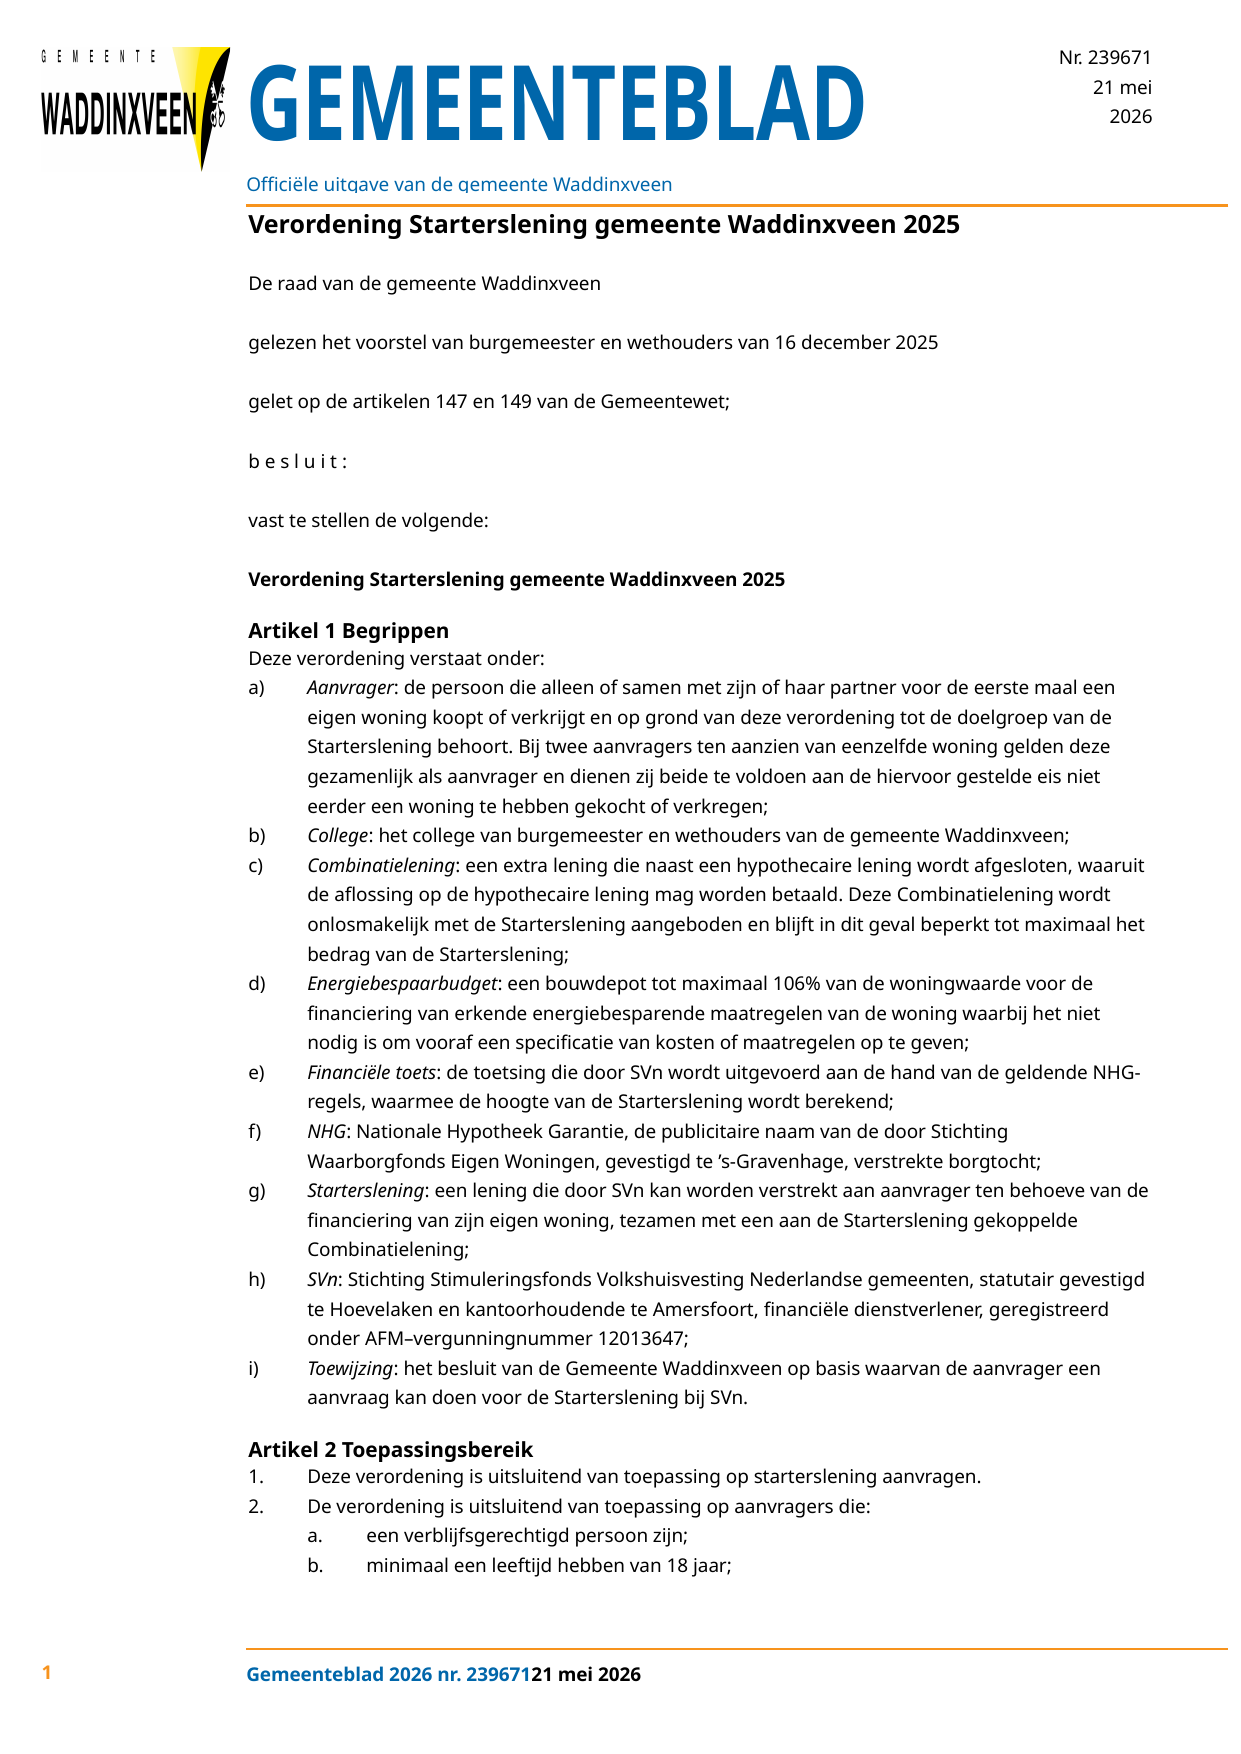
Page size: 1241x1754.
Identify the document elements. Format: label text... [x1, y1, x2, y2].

list minimaal een leeftijd hebben van 18 jaar; [307, 1552, 1152, 1578]
text b e s l u i t : [248, 448, 1152, 473]
text gelezen het voorstel van burgemeester en wethouders van 16 december 2025 [248, 329, 1152, 355]
list Aanvrager: de persoon die alleen of samen met zijn of haar partner voor de eerste maal een eigen woning koopt of verkrijgt en op grond van deze verordening tot de doelgroep van de Starterslening behoort. Bij twee aanvragers ten aanzien van eenzelfde woning gelden deze gezamenlijk als aanvrager en dienen zij beide te voldoen aan de hiervoor gestelde eis niet eerder een woning te hebben gekocht of verkregen; [248, 674, 1152, 819]
list Combinatielening: een extra lening die naast een hypothecaire lening wordt afgesloten, waaruit de aflossing op de hypothecaire lening mag worden betaald. Deze Combinatielening wordt onlosmakelijk met de Starterslening aangeboden en blijft in dit geval beperkt tot maximaal het bedrag van de Starterslening; [248, 852, 1152, 967]
text Artikel 2 Toepassingsbereik [248, 1435, 1152, 1463]
text Verordening Starterslening gemeente Waddinxveen 2025 [248, 566, 1152, 592]
text gelet op de artikelen 147 en 149 van de Gemeentewet; [248, 389, 1152, 414]
text vast te stellen de volgende: [248, 507, 1152, 533]
list Deze verordening is uitsluitend van toepassing op starterslening aanvragen. [248, 1463, 1152, 1489]
text Deze verordening verstaat onder: [248, 645, 1152, 671]
list Energiebespaarbudget: een bouwdepot tot maximaal 106% van de woningwaarde voor de financiering van erkende energiebesparende maatregelen van de woning waarbij het niet nodig is om vooraf een specificatie van kosten of maatregelen op te geven; [248, 970, 1152, 1055]
list De verordening is uitsluitend van toepassing op aanvragers die: [248, 1493, 1152, 1519]
picture [41, 47, 231, 172]
list een verblijfsgerechtigd persoon zijn; [307, 1523, 1152, 1548]
text Artikel 1 Begrippen [248, 617, 1152, 645]
list College: het college van burgemeester en wethouders van de gemeente Waddinxveen; [248, 822, 1152, 848]
text Verordening Starterslening gemeente Waddinxveen 2025 [248, 207, 1152, 241]
text De raad van de gemeente Waddinxveen [248, 270, 1152, 296]
list SVn: Stichting Stimuleringsfonds Volkshuisvesting Nederlandse gemeenten, statutair gevestigd te Hoevelaken en kantoorhoudende te Amersfoort, financiële dienstverlener, geregistreerd onder AFM–vergunningnummer 12013647; [248, 1266, 1152, 1351]
list Financiële toets: de toetsing die door SVn wordt uitgevoerd aan de hand van de geldende NHG-regels, waarmee de hoogte van de Starterslening wordt berekend; [248, 1059, 1152, 1114]
list Toewijzing: het besluit van de Gemeente Waddinxveen op basis waarvan de aanvrager een aanvraag kan doen voor de Starterslening bij SVn. [248, 1355, 1152, 1410]
list Starterslening: een lening die door SVn kan worden verstrekt aan aanvrager ten behoeve van de financiering van zijn eigen woning, tezamen met een aan de Starterslening gekoppelde Combinatielening; [248, 1177, 1152, 1262]
list NHG: Nationale Hypotheek Garantie, de publicitaire naam van de door Stichting Waarborgfonds Eigen Woningen, gevestigd te ’s-Gravenhage, verstrekte borgtocht; [248, 1118, 1152, 1174]
